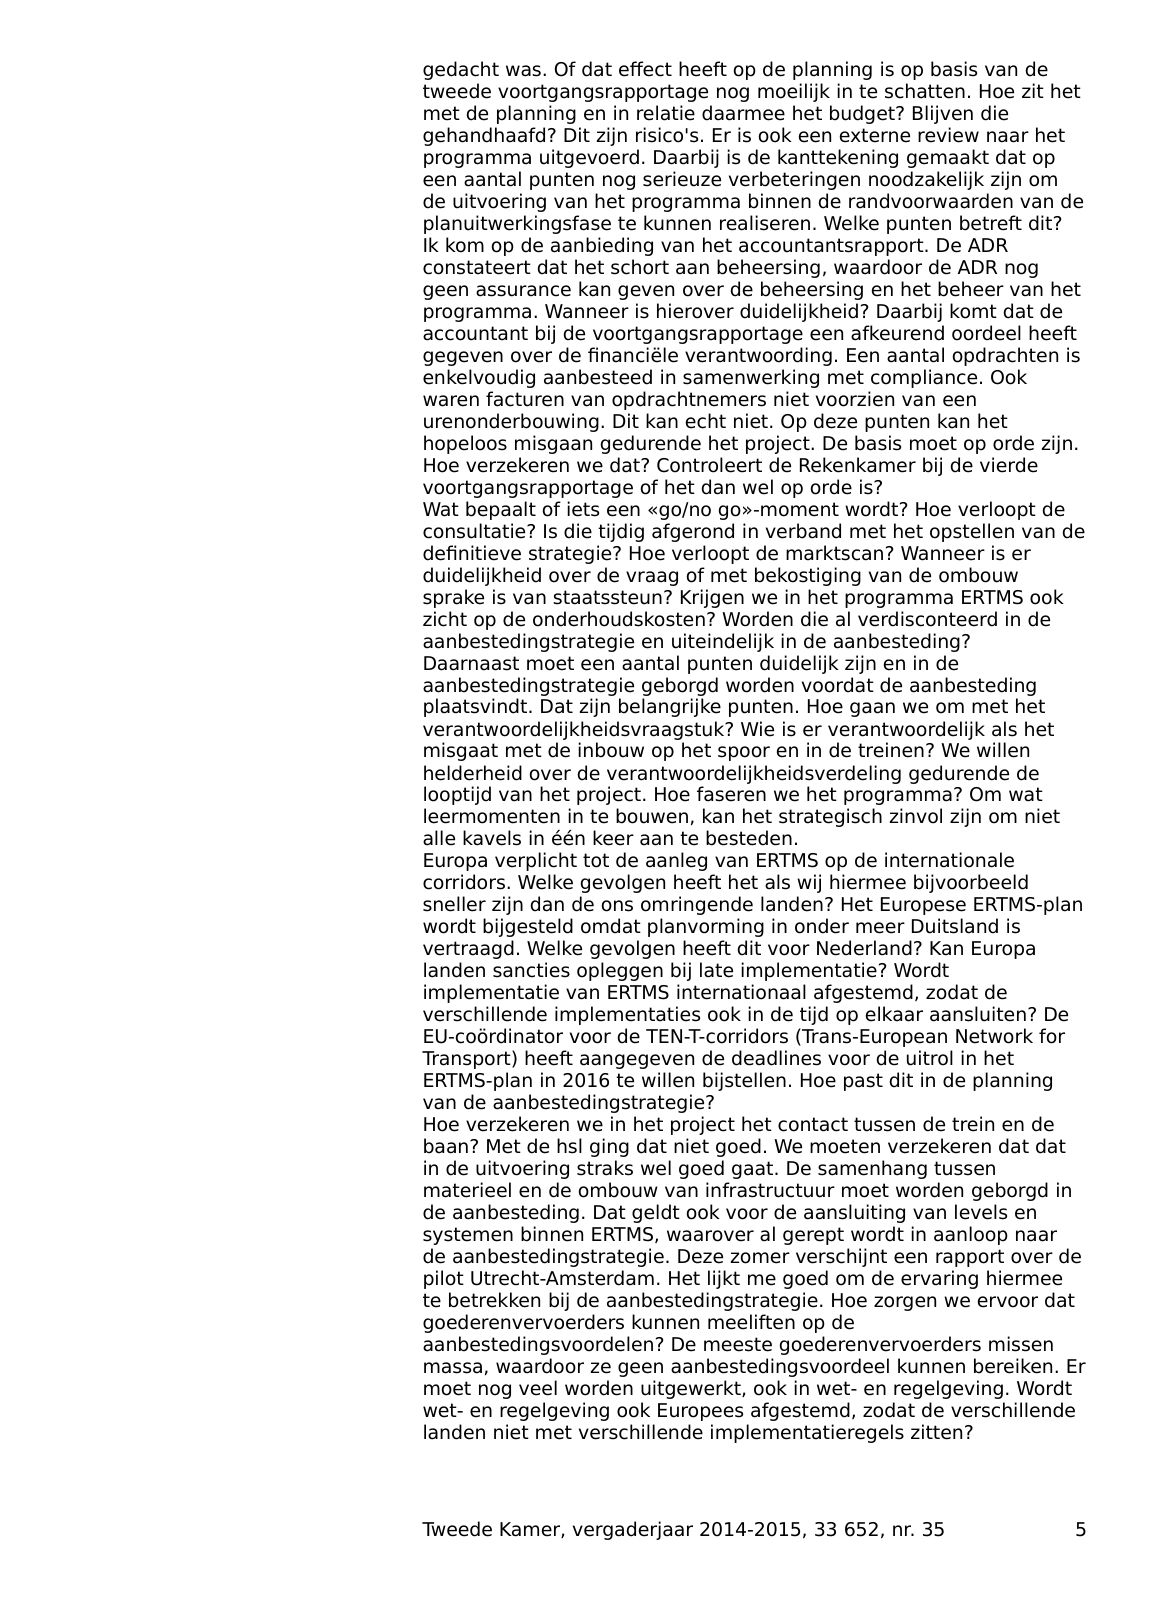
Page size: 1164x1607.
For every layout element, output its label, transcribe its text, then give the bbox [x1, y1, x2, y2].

text gedacht was. Of dat effect heeft op de planning is op basis van de tweede voortgangsrapportage nog moeilijk in te schatten. Hoe zit het met de planning en in relatie daarmee het budget? Blijven die gehandhaafd? Dit zijn risico's. Er is ook een externe review naar het programma uitgevoerd. Daarbij is de kanttekening gemaakt dat op een aantal punten nog serieuze verbeteringen noodzakelijk zijn om de uitvoering van het programma binnen de randvoorwaarden van de planuitwerkingsfase te kunnen realiseren. Welke punten betreft dit? [422, 59, 1087, 235]
text Daarnaast moet een aantal punten duidelijk zijn en in de aanbestedingstrategie geborgd worden voordat de aanbesteding plaatsvindt. Dat zijn belangrijke punten. Hoe gaan we om met het verantwoordelijkheidsvraagstuk? Wie is er verantwoordelijk als het misgaat met de inbouw op het spoor en in de treinen? We willen helderheid over de verantwoordelijkheidsverdeling gedurende de looptijd van het project. Hoe faseren we het programma? Om wat leermomenten in te bouwen, kan het strategisch zinvol zijn om niet alle kavels in één keer aan te besteden. [422, 652, 1087, 850]
text Europa verplicht tot de aanleg van ERTMS op de internationale corridors. Welke gevolgen heeft het als wij hiermee bijvoorbeeld sneller zijn dan de ons omringende landen? Het Europese ERTMS-plan wordt bijgesteld omdat planvorming in onder meer Duitsland is vertraagd. Welke gevolgen heeft dit voor Nederland? Kan Europa landen sancties opleggen bij late implementatie? Wordt implementatie van ERTMS internationaal afgestemd, zodat de verschillende implementaties ook in de tijd op elkaar aansluiten? De EU-coördinator voor de TEN-T-corridors (Trans-European Network for Transport) heeft aangegeven de deadlines voor de uitrol in het ERTMS-plan in 2016 te willen bijstellen. Hoe past dit in de planning van de aanbestedingstrategie? [422, 850, 1087, 1114]
text Ik kom op de aanbieding van het accountantsrapport. De ADR constateert dat het schort aan beheersing, waardoor de ADR nog geen assurance kan geven over de beheersing en het beheer van het programma. Wanneer is hierover duidelijkheid? Daarbij komt dat de accountant bij de voortgangsrapportage een afkeurend oordeel heeft gegeven over de financiële verantwoording. Een aantal opdrachten is enkelvoudig aanbesteed in samenwerking met compliance. Ook waren facturen van opdrachtnemers niet voorzien van een urenonderbouwing. Dit kan echt niet. Op deze punten kan het hopeloos misgaan gedurende het project. De basis moet op orde zijn. Hoe verzekeren we dat? Controleert de Rekenkamer bij de vierde voortgangsrapportage of het dan wel op orde is? [422, 235, 1087, 499]
text Hoe verzekeren we in het project het contact tussen de trein en de baan? Met de hsl ging dat niet goed. We moeten verzekeren dat dat in de uitvoering straks wel goed gaat. De samenhang tussen materieel en de ombouw van infrastructuur moet worden geborgd in de aanbesteding. Dat geldt ook voor de aansluiting van levels en systemen binnen ERTMS, waarover al gerept wordt in aanloop naar de aanbestedingstrategie. Deze zomer verschijnt een rapport over de pilot Utrecht-Amsterdam. Het lijkt me goed om de ervaring hiermee te betrekken bij de aanbestedingstrategie. Hoe zorgen we ervoor dat goederenvervoerders kunnen meeliften op de aanbestedingsvoordelen? De meeste goederenvervoerders missen massa, waardoor ze geen aanbestedingsvoordeel kunnen bereiken. Er moet nog veel worden uitgewerkt, ook in wet- en regelgeving. Wordt wet- en regelgeving ook Europees afgestemd, zodat de verschillende landen niet met verschillende implementatieregels zitten? [422, 1114, 1087, 1444]
text Wat bepaalt of iets een «go/no go»-moment wordt? Hoe verloopt de consultatie? Is die tijdig afgerond in verband met het opstellen van de definitieve strategie? Hoe verloopt de marktscan? Wanneer is er duidelijkheid over de vraag of met bekostiging van de ombouw sprake is van staatssteun? Krijgen we in het programma ERTMS ook zicht op de onderhoudskosten? Worden die al verdisconteerd in de aanbestedingstrategie en uiteindelijk in de aanbesteding? [422, 499, 1087, 652]
